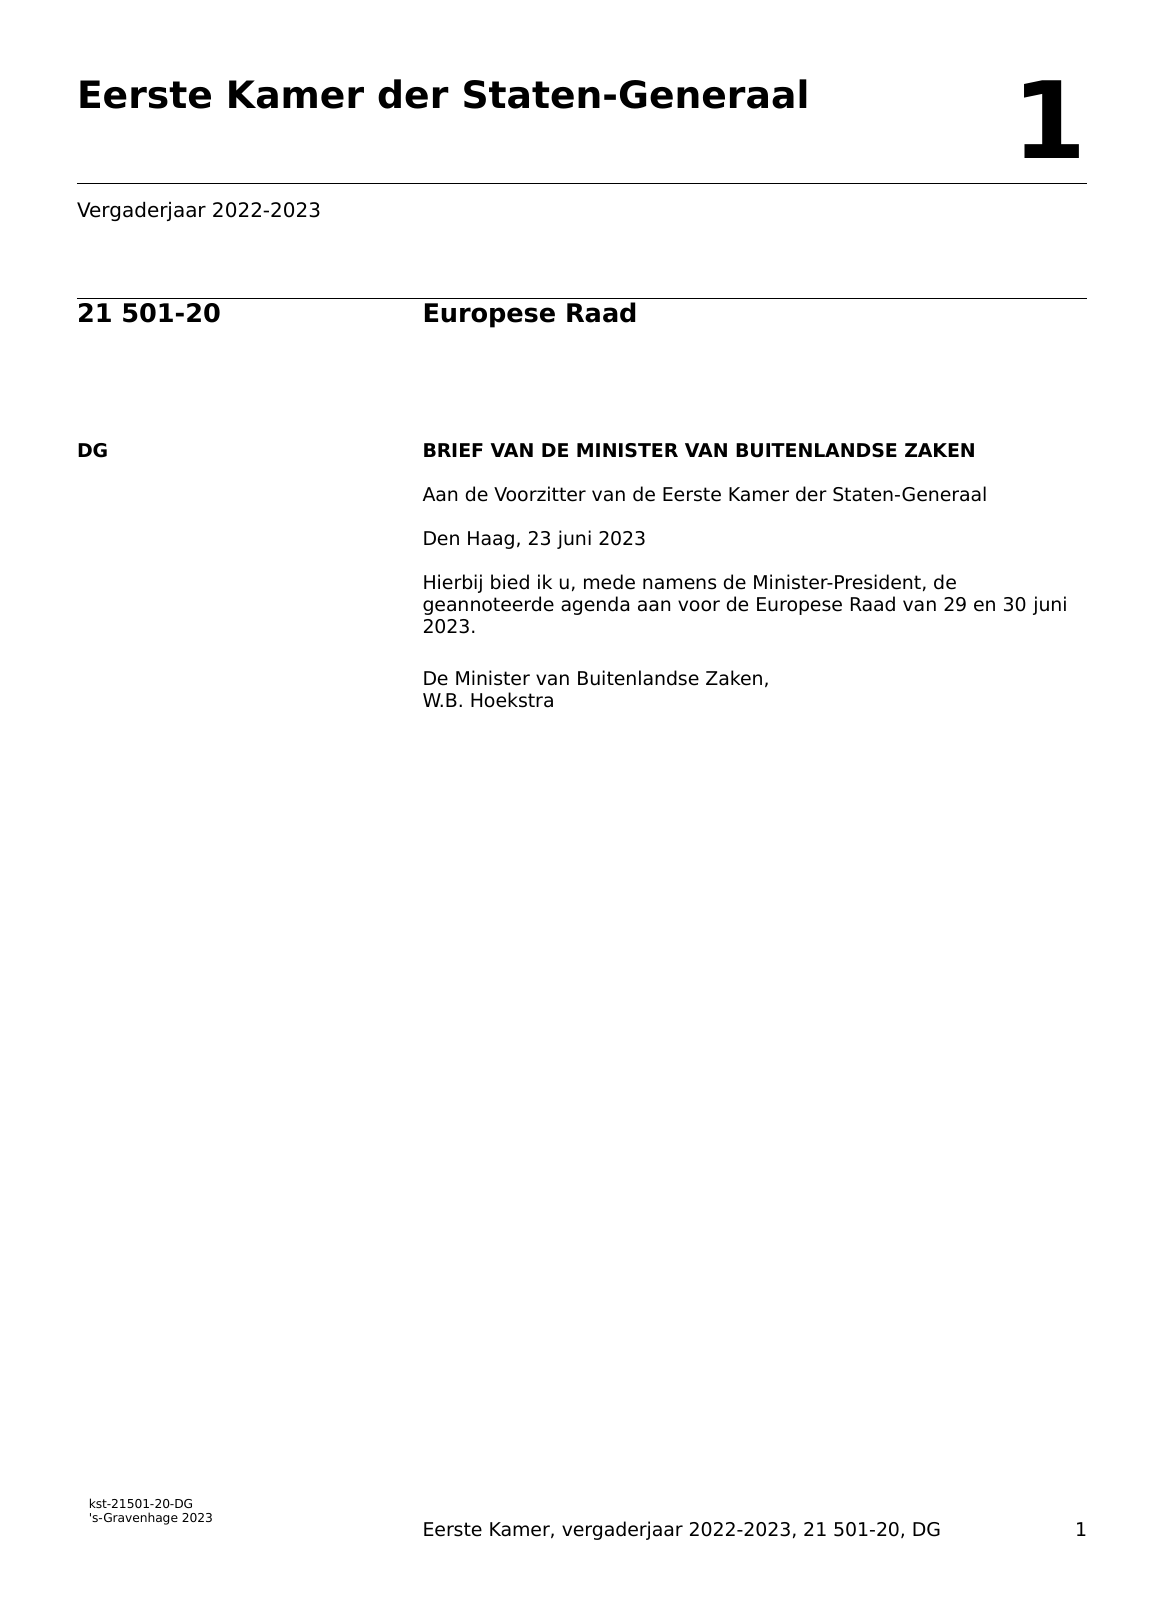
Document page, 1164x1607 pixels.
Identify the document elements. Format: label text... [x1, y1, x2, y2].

text kst-21501-20-DG [88, 1497, 323, 1511]
text De Minister van Buitenlandse Zaken, W.B. Hoekstra [422, 668, 1087, 712]
subtitle 21 501-20 Europese Raad [77, 299, 1087, 329]
table_cell Vergaderjaar 2022-2023 [77, 184, 1087, 298]
text Aan de Voorzitter van de Eerste Kamer der Staten-Generaal [422, 484, 1087, 506]
table_header 1 [886, 59, 1087, 183]
subtitle DG BRIEF VAN DE MINISTER VAN BUITENLANDSE ZAKEN [77, 440, 1087, 462]
text Hierbij bied ik u, mede namens de Minister-President, de geannoteerde agenda aan voor de Europese Raad van 29 en 30 juni 2023. [422, 572, 1087, 638]
text 's-Gravenhage 2023 [88, 1511, 323, 1525]
table_header Eerste Kamer der Staten-Generaal [77, 59, 886, 183]
text Den Haag, 23 juni 2023 [422, 528, 1087, 550]
